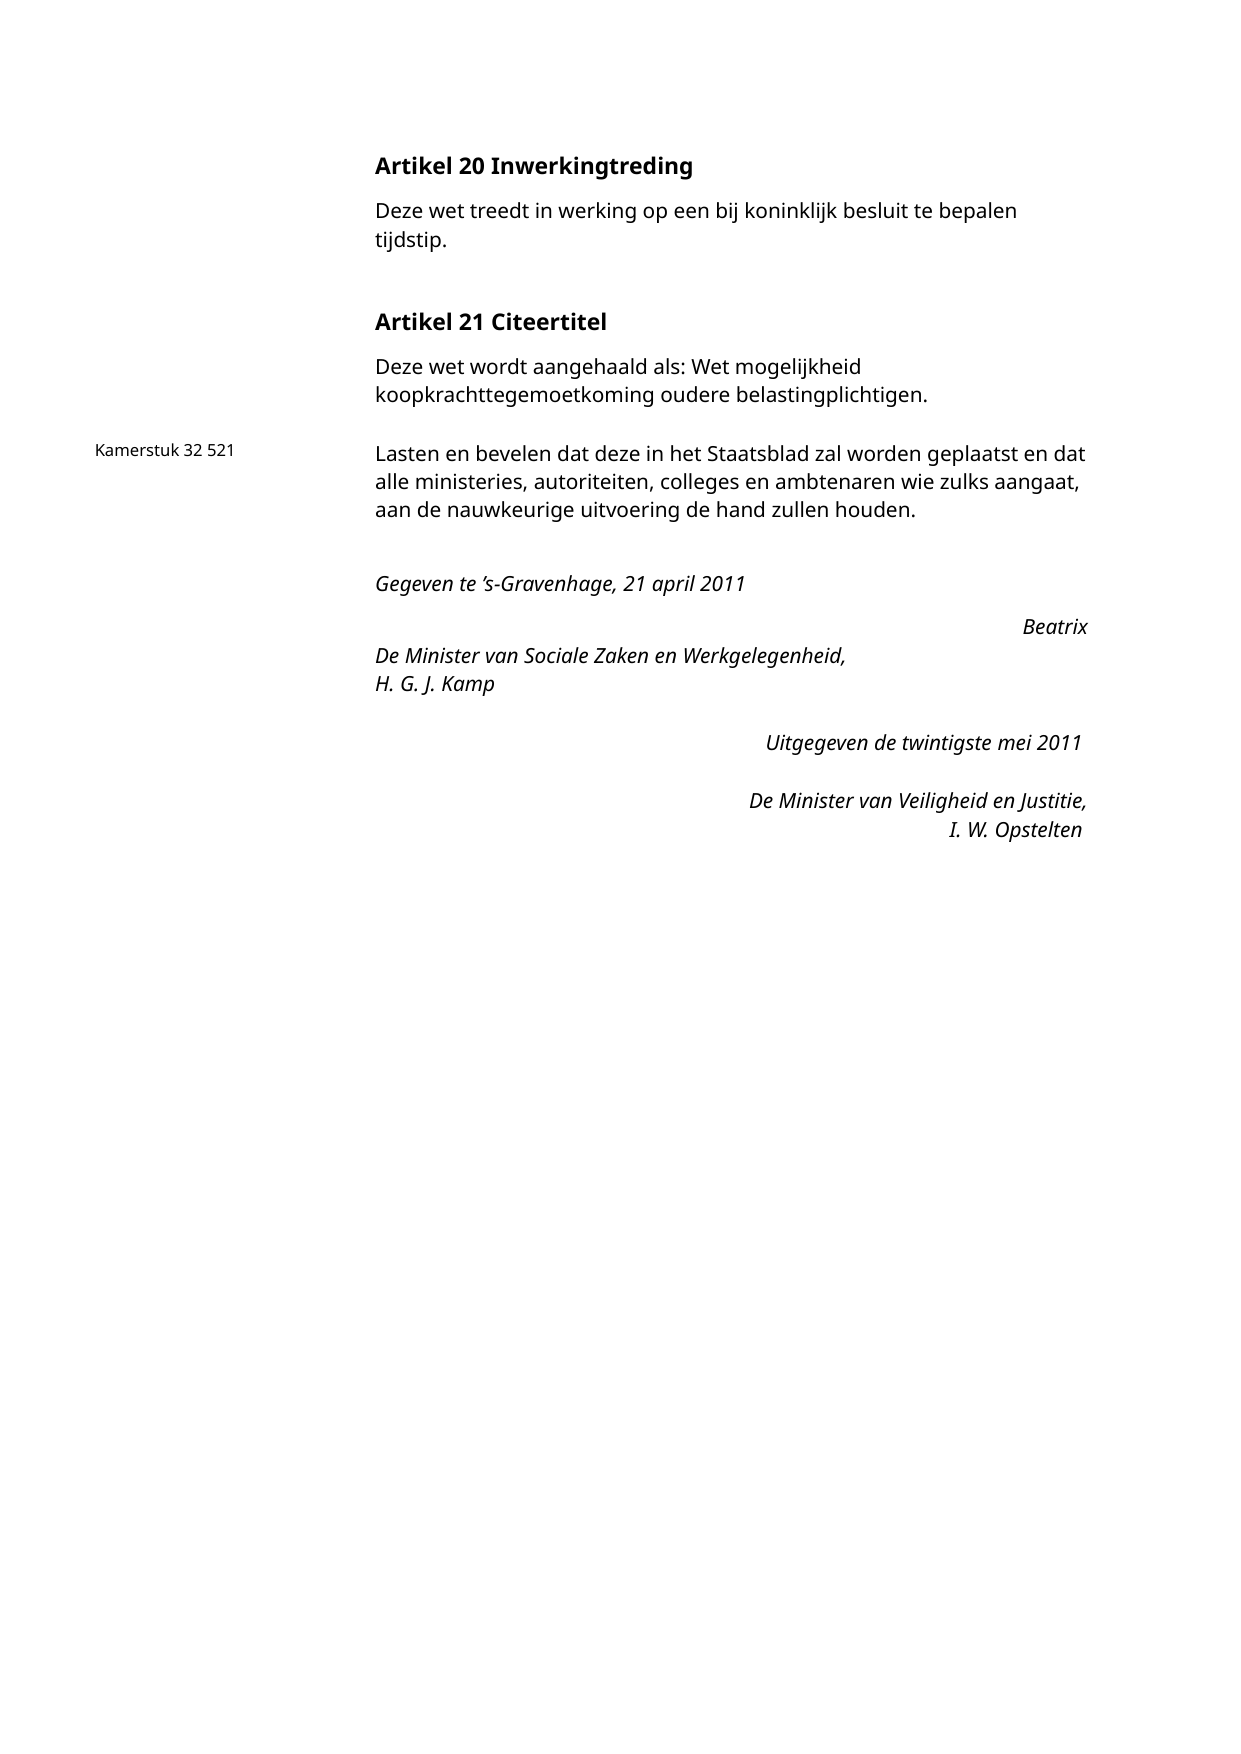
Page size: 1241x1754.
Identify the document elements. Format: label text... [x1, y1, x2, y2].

text H. G. J. Kamp [375, 669, 1090, 698]
text Deze wet wordt aangehaald als: Wet mogelijkheid koopkrachttegemoetkoming oudere belastingplichtigen. [375, 352, 1090, 409]
text Kamerstuk 32 521 [94, 439, 328, 461]
text Gegeven te ’s-Gravenhage, 21 april 2011 [375, 569, 1090, 597]
subtitle Artikel 20 Inwerkingtreding [375, 150, 1090, 181]
subtitle Artikel 21 Citeertitel [375, 306, 1090, 337]
text De Minister van Veiligheid en Justitie, [375, 786, 1090, 815]
text Uitgegeven de twintigste mei 2011 [375, 728, 1090, 756]
text De Minister van Sociale Zaken en Werkgelegenheid, [375, 641, 1090, 669]
text Beatrix [375, 612, 1090, 641]
text Deze wet treedt in werking op een bij koninklijk besluit te bepalen tijdstip. [375, 196, 1090, 253]
text I. W. Opstelten [375, 815, 1090, 843]
text Lasten en bevelen dat deze in het Staatsblad zal worden geplaatst en dat alle ministeries, autoriteiten, colleges en ambtenaren wie zulks aangaat, aan de nauwkeurige uitvoering de hand zullen houden. [375, 439, 1090, 524]
